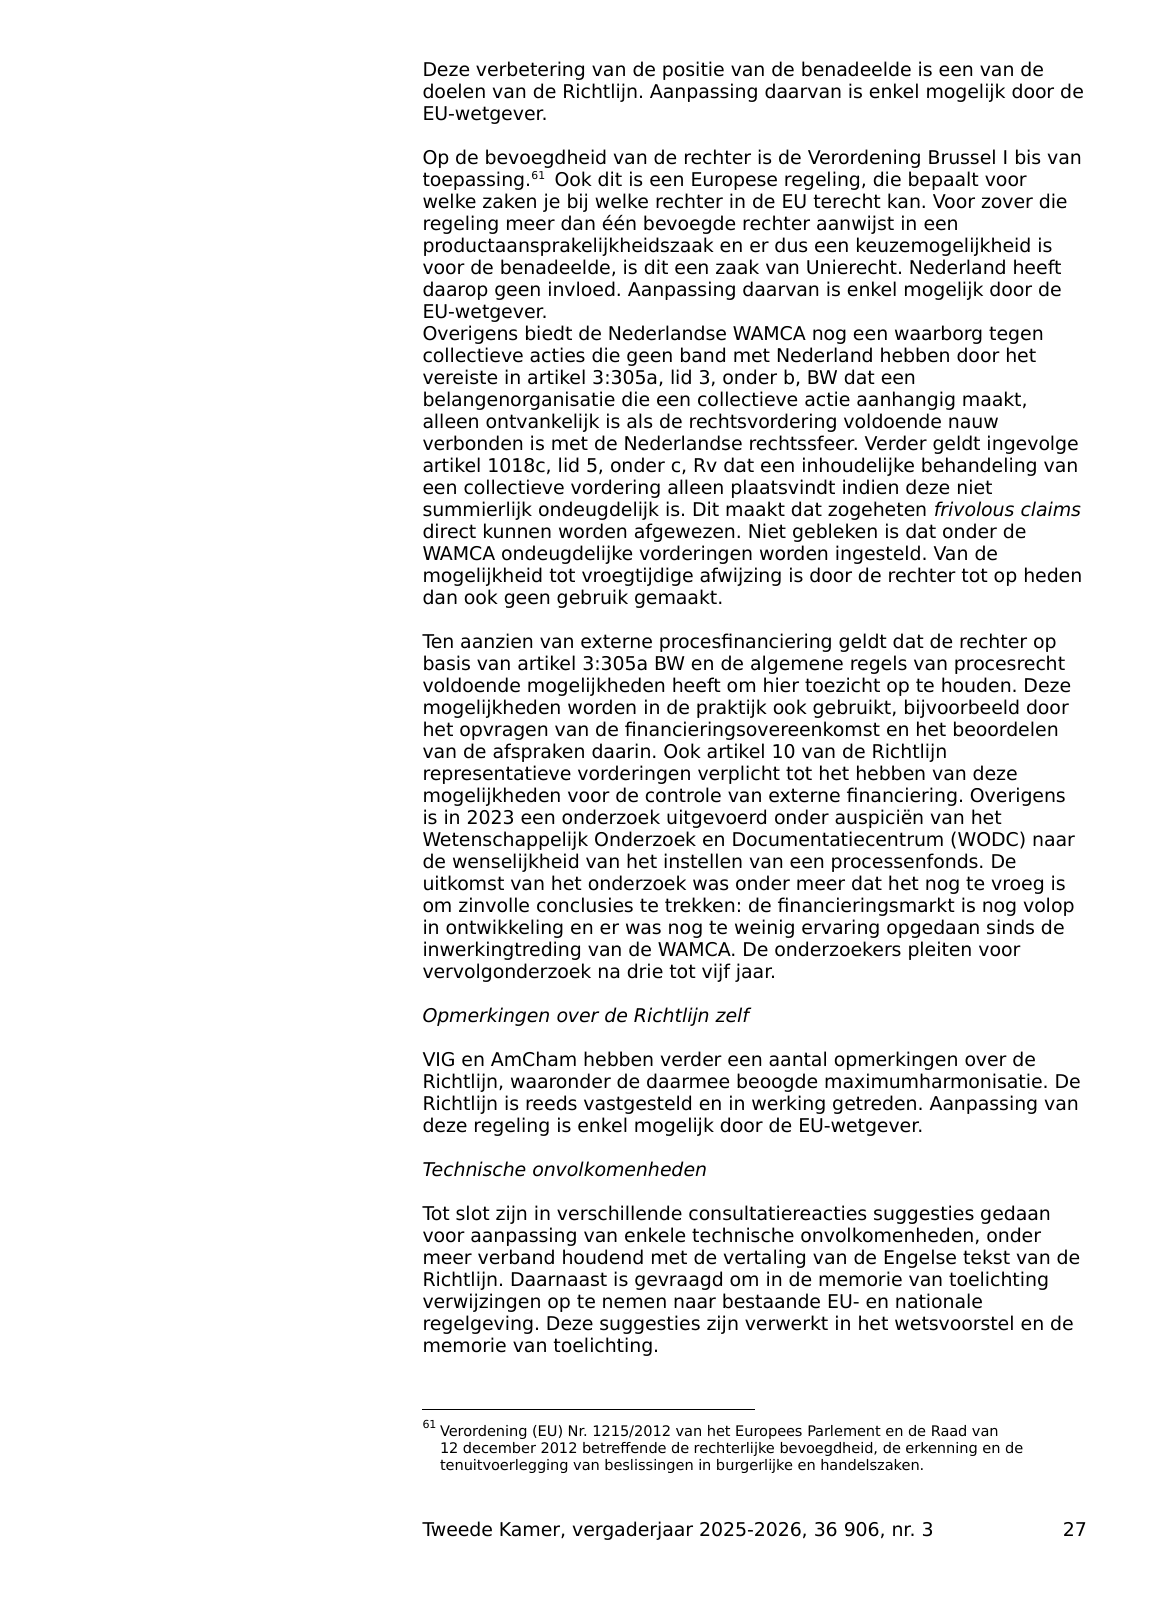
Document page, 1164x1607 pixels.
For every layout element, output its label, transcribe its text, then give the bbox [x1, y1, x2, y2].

text Verordening (EU) Nr. 1215/2012 van het Europees Parlement en de Raad van 12 december 2012 betreffende de rechterlijke bevoegdheid, de erkenning en de tenuitvoerlegging van beslissingen in burgerlijke en handelszaken. [422, 1418, 1087, 1474]
text Op de bevoegdheid van de rechter is de Verordening Brussel I bis van toepassing. Ook dit is een Europese regeling, die bepaalt voor welke zaken je bij welke rechter in de EU terecht kan. Voor zover die regeling meer dan één bevoegde rechter aanwijst in een productaansprakelijkheidszaak en er dus een keuzemogelijkheid is voor de benadeelde, is dit een zaak van Unierecht. Nederland heeft daarop geen invloed. Aanpassing daarvan is enkel mogelijk door de EU-wetgever. [422, 147, 1087, 323]
text Overigens biedt de Nederlandse WAMCA nog een waarborg tegen collectieve acties die geen band met Nederland hebben door het vereiste in artikel 3:305a, lid 3, onder b, BW dat een belangenorganisatie die een collectieve actie aanhangig maakt, alleen ontvankelijk is als de rechtsvordering voldoende nauw verbonden is met de Nederlandse rechtssfeer. Verder geldt ingevolge artikel 1018c, lid 5, onder c, Rv dat een inhoudelijke behandeling van een collectieve vordering alleen plaatsvindt indien deze niet summierlijk ondeugdelijk is. Dit maakt dat zogeheten frivolous claims direct kunnen worden afgewezen. Niet gebleken is dat onder de WAMCA ondeugdelijke vorderingen worden ingesteld. Van de mogelijkheid tot vroegtijdige afwijzing is door de rechter tot op heden dan ook geen gebruik gemaakt. [422, 323, 1087, 609]
text Deze verbetering van de positie van de benadeelde is een van de doelen van de Richtlijn. Aanpassing daarvan is enkel mogelijk door de EU-wetgever. [422, 59, 1087, 125]
text Ten aanzien van externe procesfinanciering geldt dat de rechter op basis van artikel 3:305a BW en de algemene regels van procesrecht voldoende mogelijkheden heeft om hier toezicht op te houden. Deze mogelijkheden worden in de praktijk ook gebruikt, bijvoorbeeld door het opvragen van de financieringsovereenkomst en het beoordelen van de afspraken daarin. Ook artikel 10 van de Richtlijn representatieve vorderingen verplicht tot het hebben van deze mogelijkheden voor de controle van externe financiering. Overigens is in 2023 een onderzoek uitgevoerd onder auspiciën van het Wetenschappelijk Onderzoek en Documentatiecentrum (WODC) naar de wenselijkheid van het instellen van een processenfonds. De uitkomst van het onderzoek was onder meer dat het nog te vroeg is om zinvolle conclusies te trekken: de financieringsmarkt is nog volop in ontwikkeling en er was nog te weinig ervaring opgedaan sinds de inwerkingtreding van de WAMCA. De onderzoekers pleiten voor vervolgonderzoek na drie tot vijf jaar. [422, 631, 1087, 983]
subtitle Opmerkingen over de Richtlijn zelf [422, 1005, 1087, 1027]
text VIG en AmCham hebben verder een aantal opmerkingen over de Richtlijn, waaronder de daarmee beoogde maximumharmonisatie. De Richtlijn is reeds vastgesteld en in werking getreden. Aanpassing van deze regeling is enkel mogelijk door de EU-wetgever. [422, 1049, 1087, 1137]
subtitle Technische onvolkomenheden [422, 1159, 1087, 1181]
text Tot slot zijn in verschillende consultatiereacties suggesties gedaan voor aanpassing van enkele technische onvolkomenheden, onder meer verband houdend met de vertaling van de Engelse tekst van de Richtlijn. Daarnaast is gevraagd om in de memorie van toelichting verwijzingen op te nemen naar bestaande EU- en nationale regelgeving. Deze suggesties zijn verwerkt in het wetsvoorstel en de memorie van toelichting. [422, 1203, 1087, 1357]
